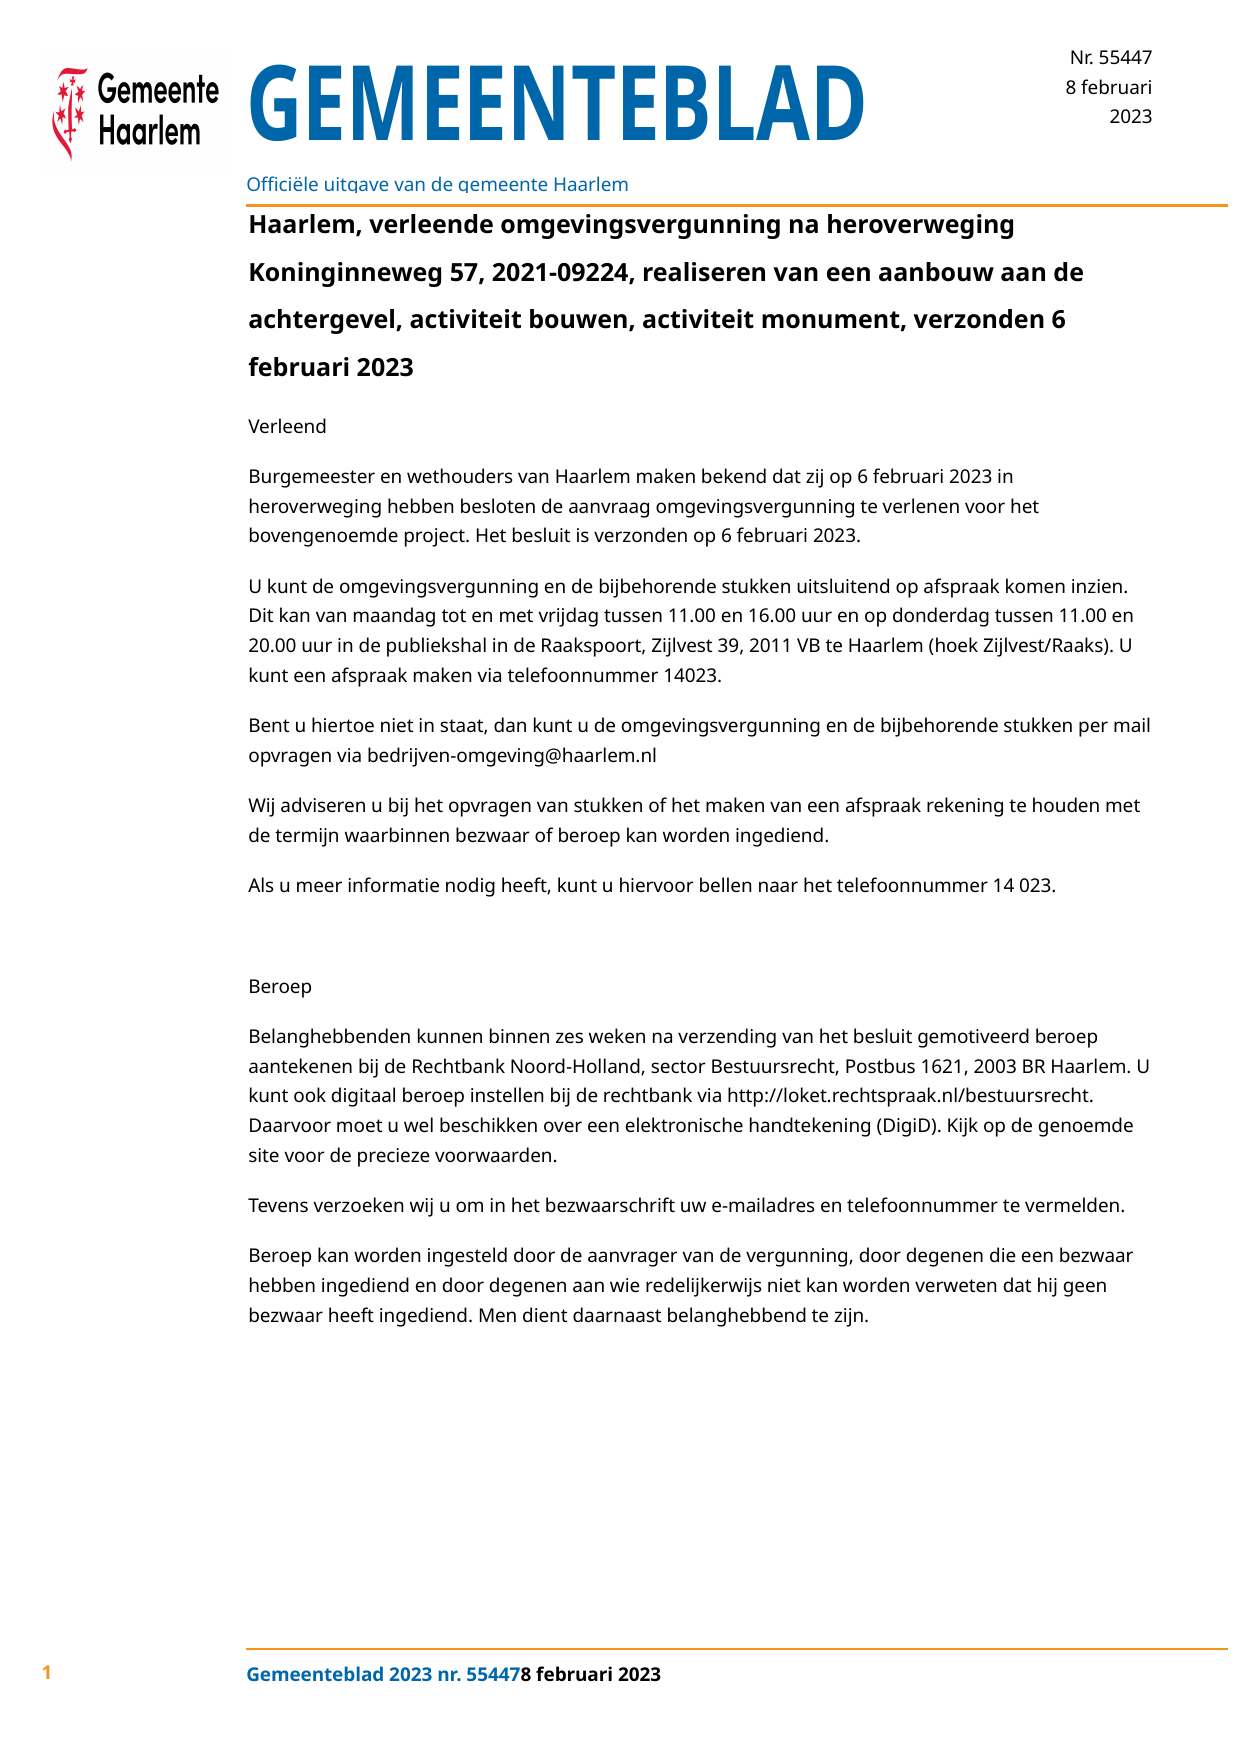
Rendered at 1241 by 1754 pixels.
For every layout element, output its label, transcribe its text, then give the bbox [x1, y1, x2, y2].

text Beroep [248, 973, 1152, 999]
text Bent u hiertoe niet in staat, dan kunt u de omgevingsvergunning en de bijbehorende stukken per mail opvragen via bedrijven-omgeving@haarlem.nl [248, 712, 1152, 768]
text Beroep kan worden ingesteld door de aanvrager van de vergunning, door degenen die een bezwaar hebben ingediend en door degenen aan wie redelijkerwijs niet kan worden verweten dat hij geen bezwaar heeft ingediend. Men dient daarnaast belanghebbend te zijn. [248, 1243, 1152, 1328]
text Verleend [248, 413, 1152, 439]
text Haarlem, verleende omgevingsvergunning na heroverweging Koninginneweg 57, 2021-09224, realiseren van een aanbouw aan de achtergevel, activiteit bouwen, activiteit monument, verzonden 6 februari 2023 [248, 207, 1152, 384]
text Burgemeester en wethouders van Haarlem maken bekend dat zij op 6 februari 2023 in heroverweging hebben besloten de aanvraag omgevingsvergunning te verlenen voor het bovengenoemde project. Het besluit is verzonden op 6 februari 2023. [248, 463, 1152, 548]
text U kunt de omgevingsvergunning en de bijbehorende stukken uitsluitend op afspraak komen inzien. Dit kan van maandag tot en met vrijdag tussen 11.00 en 16.00 uur en op donderdag tussen 11.00 en 20.00 uur in de publiekshal in de Raakspoort, Zijlvest 39, 2011 VB te Haarlem (hoek Zijlvest/Raaks). U kunt een afspraak maken via telefoonnummer 14023. [248, 573, 1152, 688]
text Als u meer informatie nodig heeft, kunt u hiervoor bellen naar het telefoonnummer 14 023. [248, 872, 1152, 898]
text Wij adviseren u bij het opvragen van stukken of het maken van een afspraak rekening te houden met de termijn waarbinnen bezwaar of beroep kan worden ingediend. [248, 792, 1152, 848]
text Belanghebbenden kunnen binnen zes weken na verzending van het besluit gemotiveerd beroep aantekenen bij de Rechtbank Noord-Holland, sector Bestuursrecht, Postbus 1621, 2003 BR Haarlem. U kunt ook digitaal beroep instellen bij de rechtbank via http://loket.rechtspraak.nl/bestuursrecht. Daarvoor moet u wel beschikken over een elektronische handtekening (DigiD). Kijk op de genoemde site voor de precieze voorwaarden. [248, 1023, 1152, 1168]
picture [41, 47, 231, 172]
text Tevens verzoeken wij u om in het bezwaarschrift uw e-mailadres en telefoonnummer te vermelden. [248, 1192, 1152, 1218]
